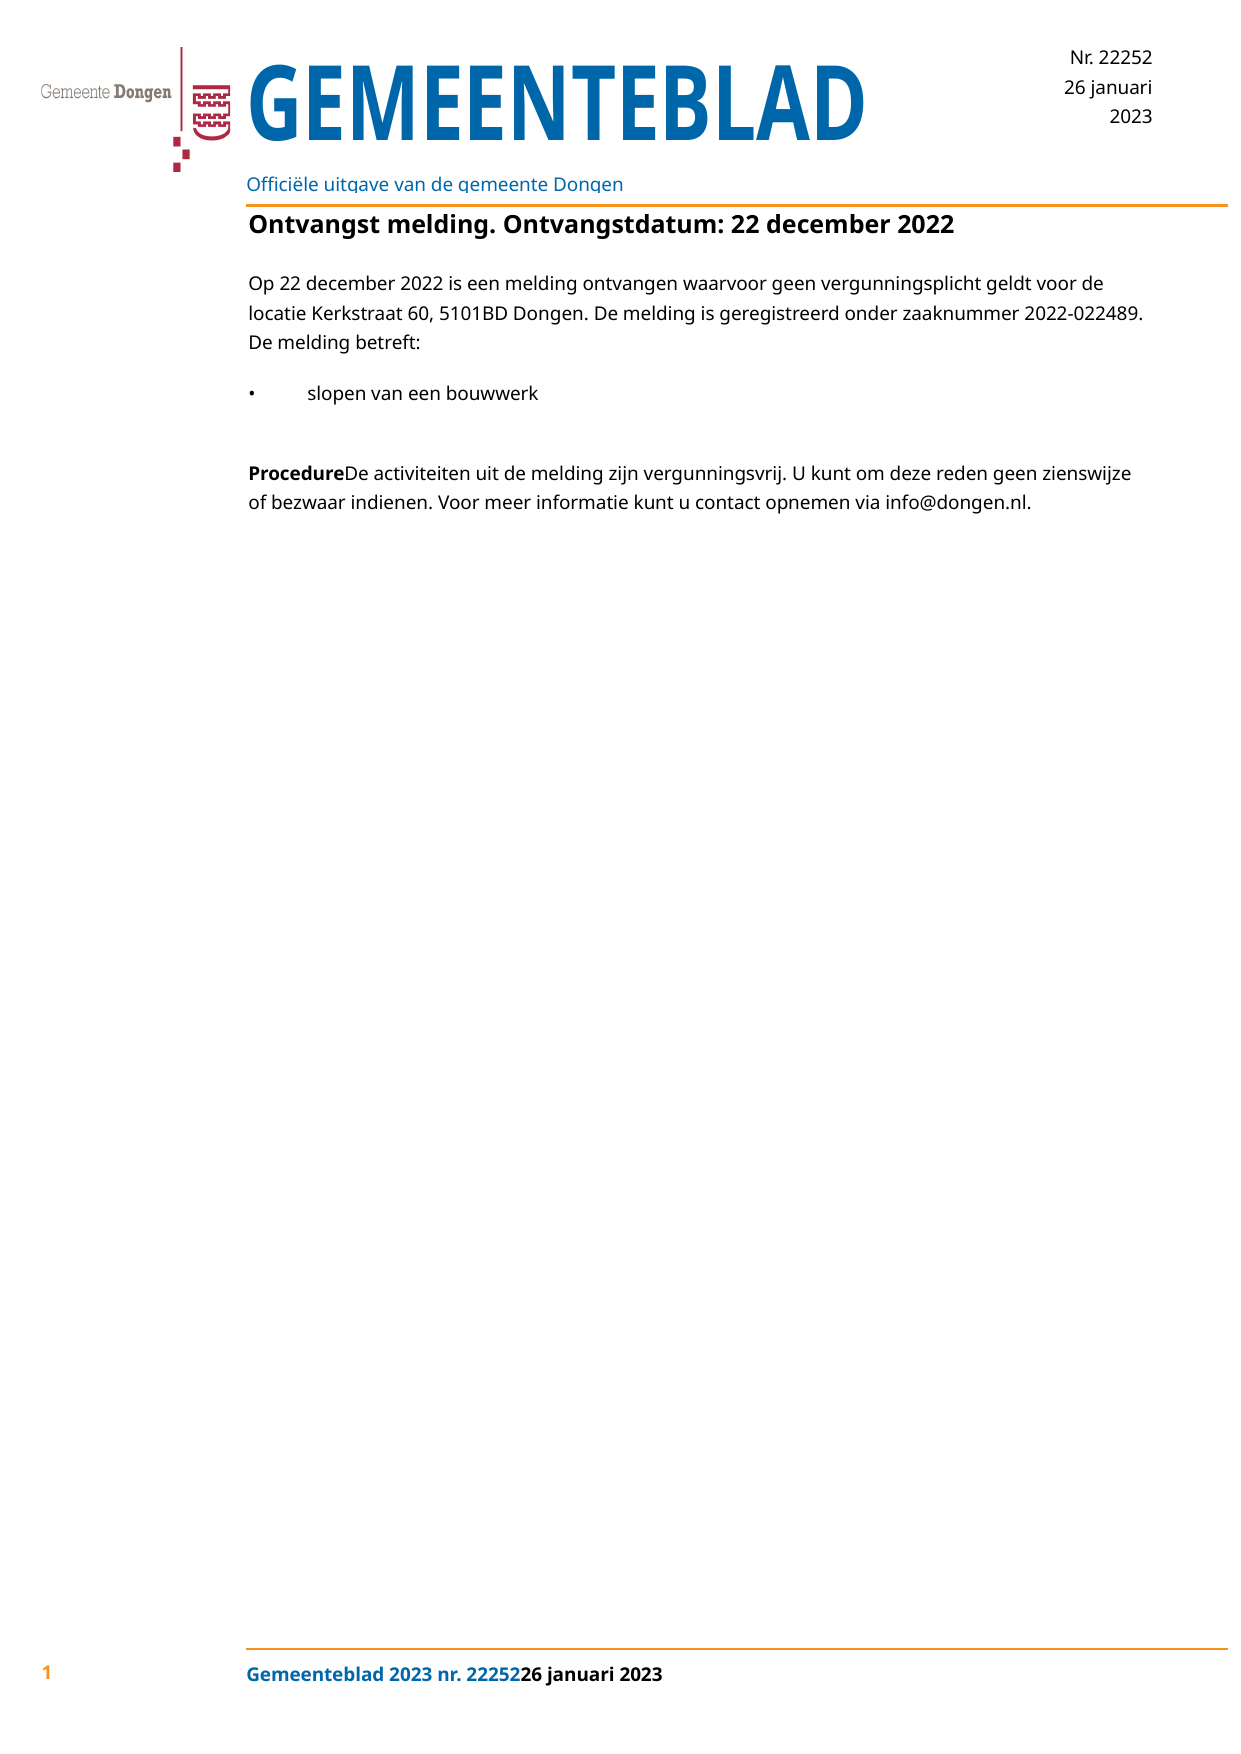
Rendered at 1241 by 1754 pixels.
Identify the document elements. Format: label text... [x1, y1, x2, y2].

list slopen van een bouwwerk [248, 380, 1152, 406]
text ProcedureDe activiteiten uit de melding zijn vergunningsvrij. U kunt om deze reden geen zienswijze of bezwaar indienen. Voor meer informatie kunt u contact opnemen via info@dongen.nl. [248, 460, 1152, 515]
text Ontvangst melding. Ontvangstdatum: 22 december 2022 [248, 207, 1152, 241]
picture [41, 47, 231, 172]
text Op 22 december 2022 is een melding ontvangen waarvoor geen vergunningsplicht geldt voor de locatie Kerkstraat 60, 5101BD Dongen. De melding is geregistreerd onder zaaknummer 2022-022489. De melding betreft: [248, 270, 1152, 355]
